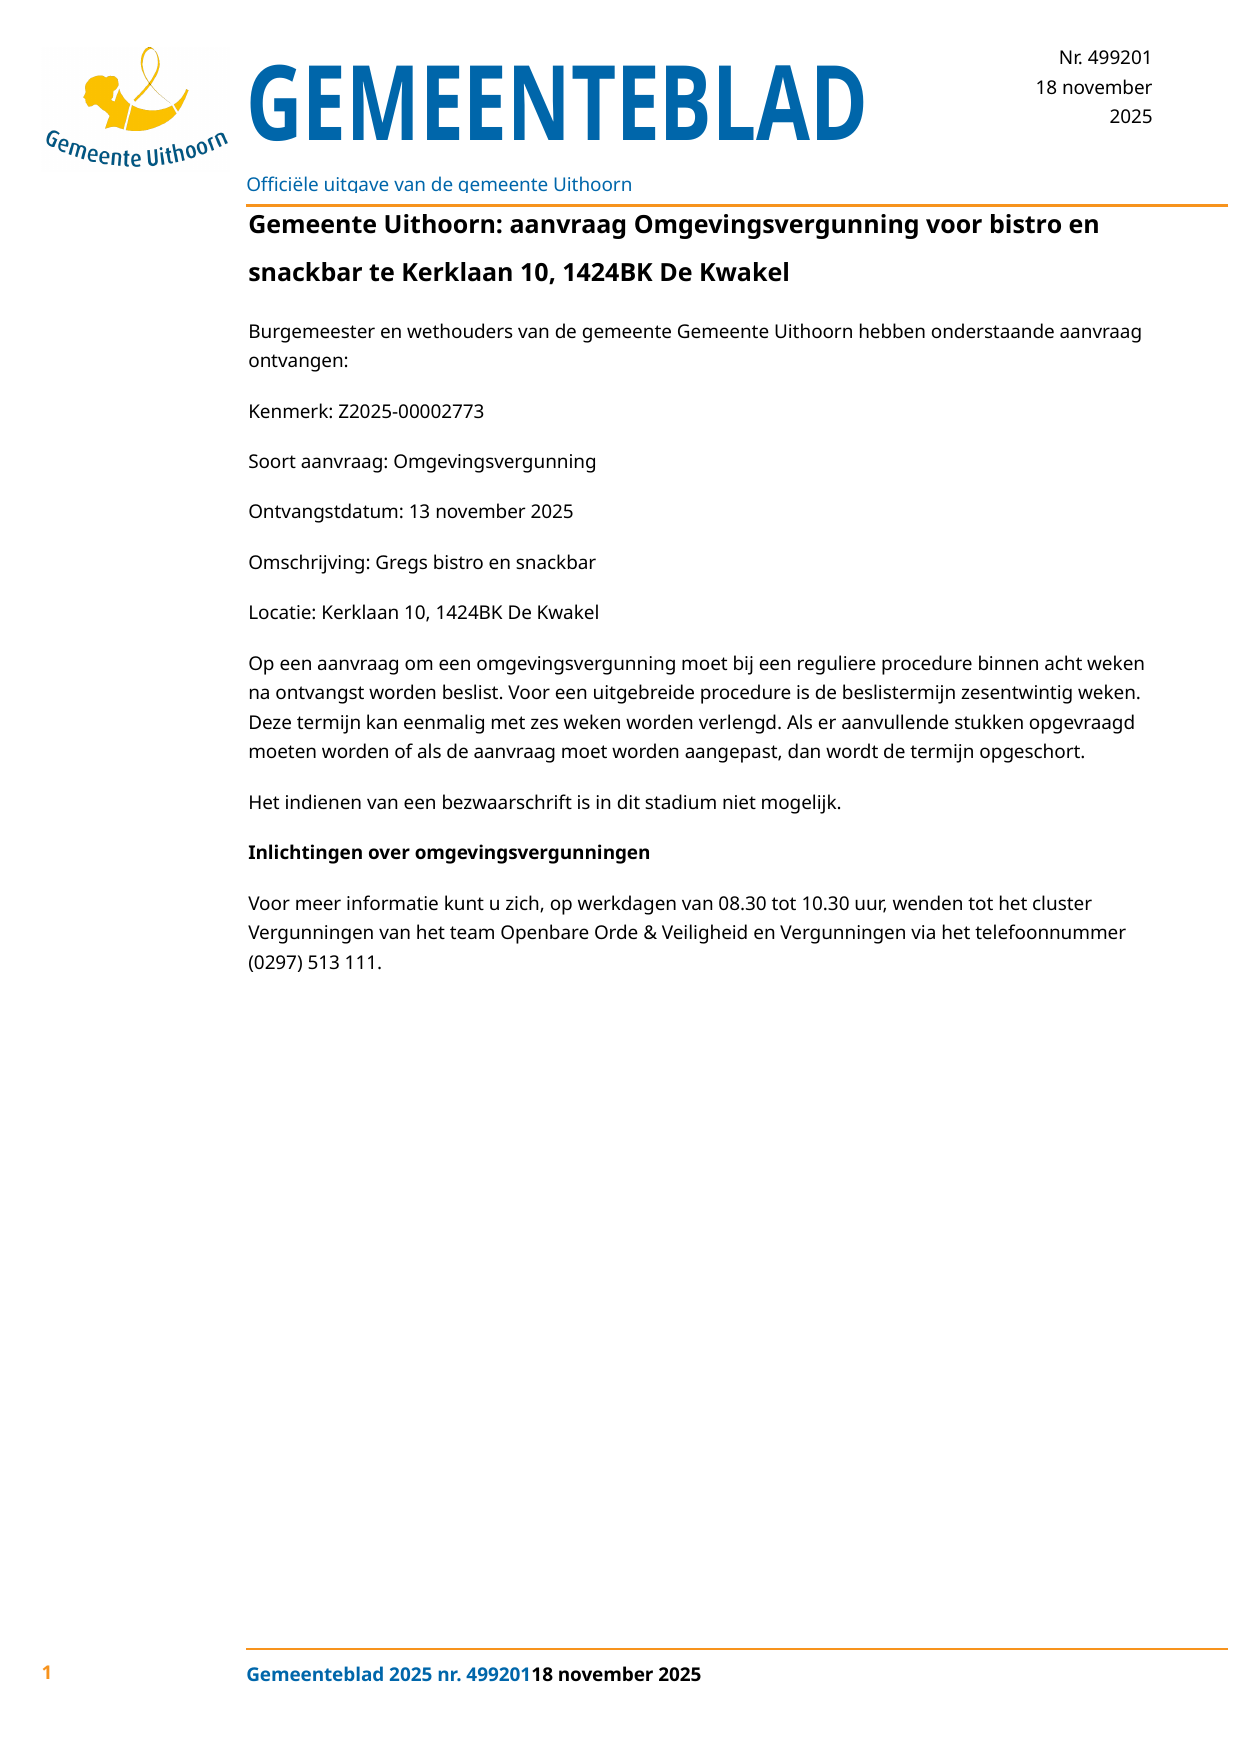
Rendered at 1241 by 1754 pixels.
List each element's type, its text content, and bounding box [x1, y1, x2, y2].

text Gemeente Uithoorn: aanvraag Omgevingsvergunning voor bistro en snackbar te Kerklaan 10, 1424BK De Kwakel [248, 207, 1152, 288]
text Kenmerk: Z2025-00002773 [248, 398, 1152, 424]
text Voor meer informatie kunt u zich, op werkdagen van 08.30 tot 10.30 uur, wenden tot het cluster Vergunningen van het team Openbare Orde & Veiligheid en Vergunningen via het telefoonnummer (0297) 513 111. [248, 890, 1152, 975]
text Locatie: Kerklaan 10, 1424BK De Kwakel [248, 599, 1152, 625]
text Inlichtingen over omgevingsvergunningen [248, 839, 1152, 865]
text Soort aanvraag: Omgevingsvergunning [248, 448, 1152, 474]
picture [41, 47, 231, 172]
text Op een aanvraag om een omgevingsvergunning moet bij een reguliere procedure binnen acht weken na ontvangst worden beslist. Voor een uitgebreide procedure is de beslistermijn zesentwintig weken. Deze termijn kan eenmalig met zes weken worden verlengd. Als er aanvullende stukken opgevraagd moeten worden of als de aanvraag moet worden aangepast, dan wordt de termijn opgeschort. [248, 650, 1152, 764]
text Omschrijving: Gregs bistro en snackbar [248, 549, 1152, 575]
text Het indienen van een bezwaarschrift is in dit stadium niet mogelijk. [248, 789, 1152, 815]
text Ontvangstdatum: 13 november 2025 [248, 499, 1152, 524]
text Burgemeester en wethouders van de gemeente Gemeente Uithoorn hebben onderstaande aanvraag ontvangen: [248, 318, 1152, 373]
